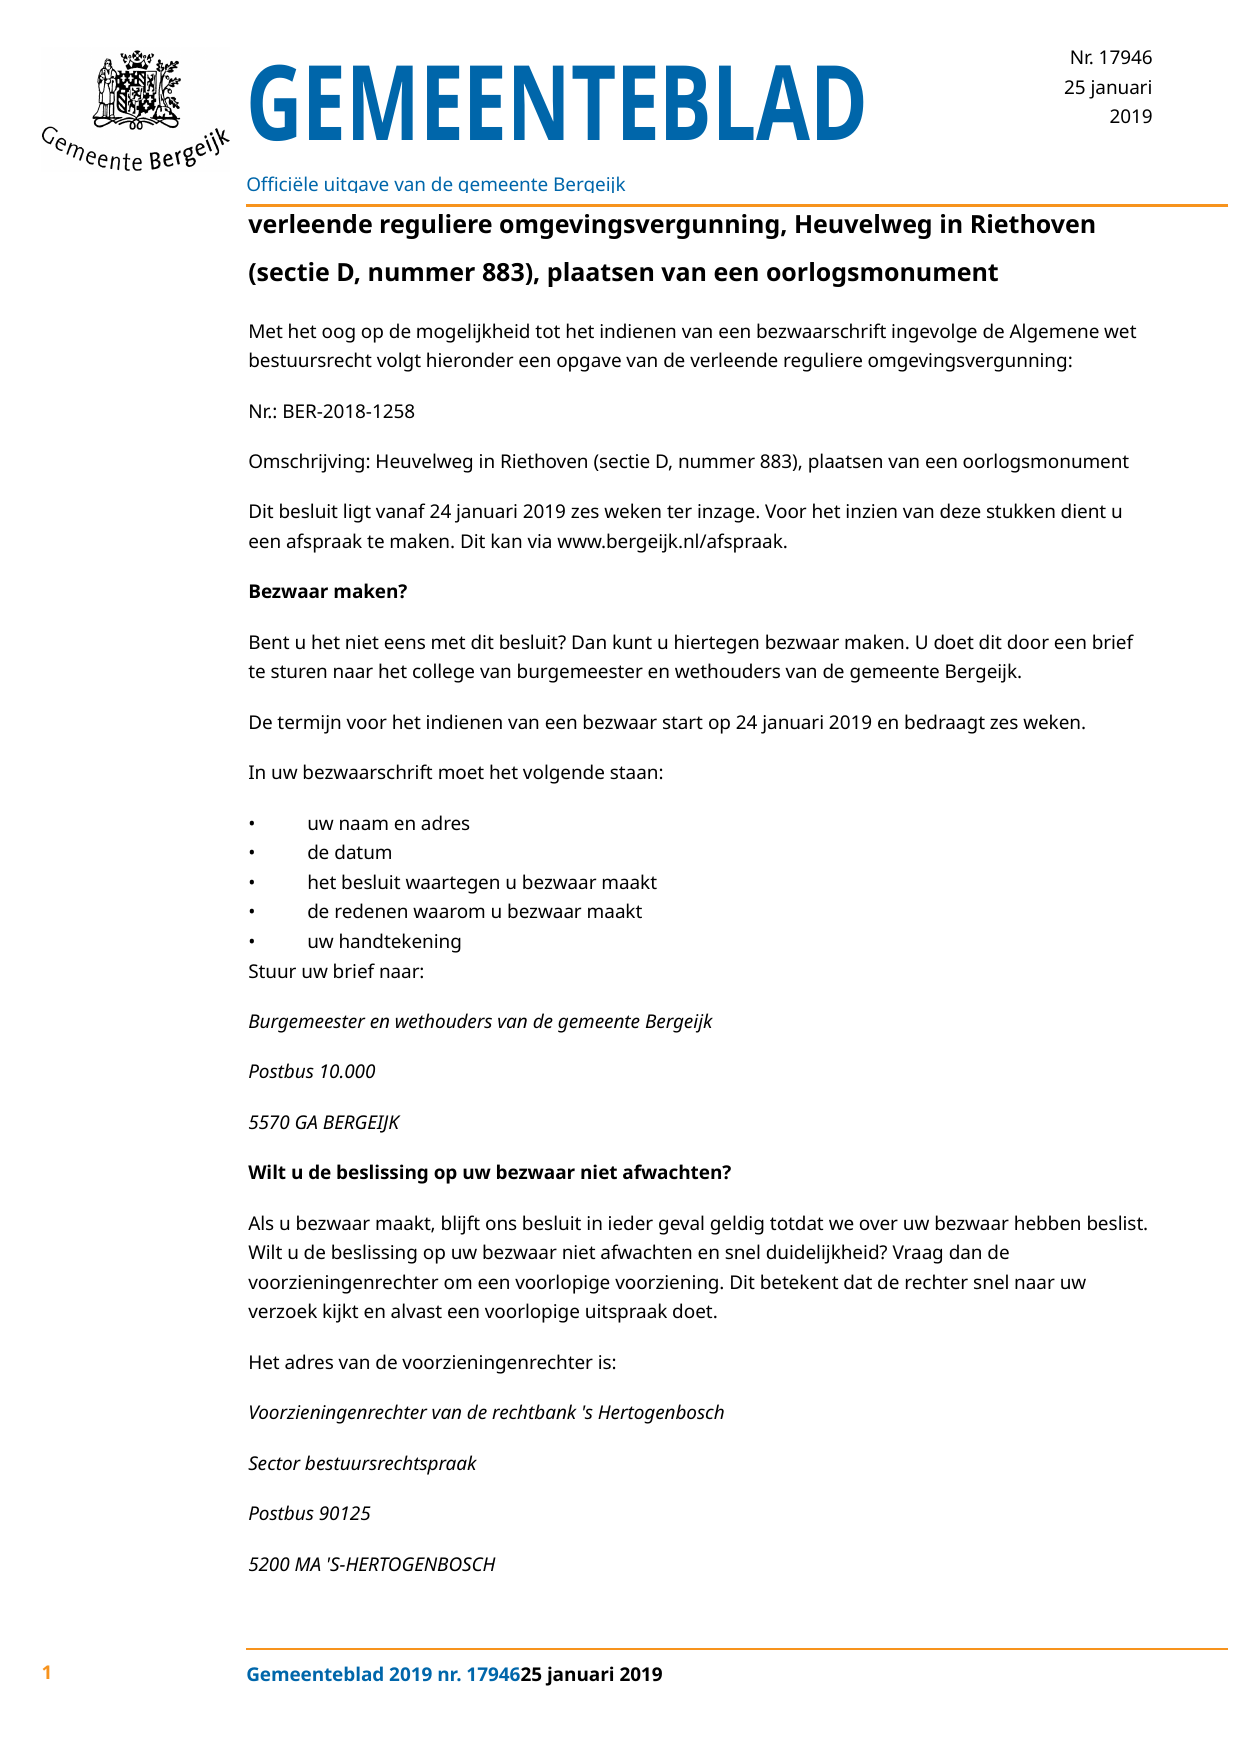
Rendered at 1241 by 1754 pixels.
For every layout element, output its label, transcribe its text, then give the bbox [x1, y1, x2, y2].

list de redenen waarom u bezwaar maakt [248, 899, 1152, 924]
text Met het oog op de mogelijkheid tot het indienen van een bezwaarschrift ingevolge de Algemene wet bestuursrecht volgt hieronder een opgave van de verleende reguliere omgevingsvergunning: [248, 318, 1152, 373]
list uw naam en adres [248, 810, 1152, 836]
text In uw bezwaarschrift moet het volgende staan: [248, 759, 1152, 785]
list de datum [248, 839, 1152, 865]
list uw handtekening [248, 928, 1152, 954]
list het besluit waartegen u bezwaar maakt [248, 869, 1152, 895]
text Postbus 10.000 [248, 1059, 1152, 1084]
text Postbus 90125 [248, 1500, 1152, 1526]
text Bezwaar maken? [248, 579, 1152, 604]
text Sector bestuursrechtspraak [248, 1450, 1152, 1476]
text 5570 GA BERGEIJK [248, 1109, 1152, 1135]
text Dit besluit ligt vanaf 24 januari 2019 zes weken ter inzage. Voor het inzien van deze stukken dient u een afspraak te maken. Dit kan via www.bergeijk.nl/afspraak. [248, 499, 1152, 554]
text Stuur uw brief naar: [248, 958, 1152, 984]
text De termijn voor het indienen van een bezwaar start op 24 januari 2019 en bedraagt zes weken. [248, 709, 1152, 735]
text Wilt u de beslissing op uw bezwaar niet afwachten? [248, 1159, 1152, 1185]
text Het adres van de voorzieningenrechter is: [248, 1349, 1152, 1375]
text Burgemeester en wethouders van de gemeente Bergeijk [248, 1008, 1152, 1034]
text Als u bezwaar maakt, blijft ons besluit in ieder geval geldig totdat we over uw bezwaar hebben beslist. Wilt u de beslissing op uw bezwaar niet afwachten en snel duidelijkheid? Vraag dan de voorzieningenrechter om een voorlopige voorziening. Dit betekent dat de rechter snel naar uw verzoek kijkt en alvast een voorlopige uitspraak doet. [248, 1210, 1152, 1324]
picture [41, 47, 231, 172]
text Nr.: BER-2018-1258 [248, 398, 1152, 424]
text Voorzieningenrechter van de rechtbank 's Hertogenbosch [248, 1399, 1152, 1425]
text 5200 MA 'S-HERTOGENBOSCH [248, 1551, 1152, 1577]
text verleende reguliere omgevingsvergunning, Heuvelweg in Riethoven (sectie D, nummer 883), plaatsen van een oorlogsmonument [248, 207, 1152, 288]
text Omschrijving: Heuvelweg in Riethoven (sectie D, nummer 883), plaatsen van een oorlogsmonument [248, 448, 1152, 474]
text Bent u het niet eens met dit besluit? Dan kunt u hiertegen bezwaar maken. U doet dit door een brief te sturen naar het college van burgemeester en wethouders van de gemeente Bergeijk. [248, 629, 1152, 684]
